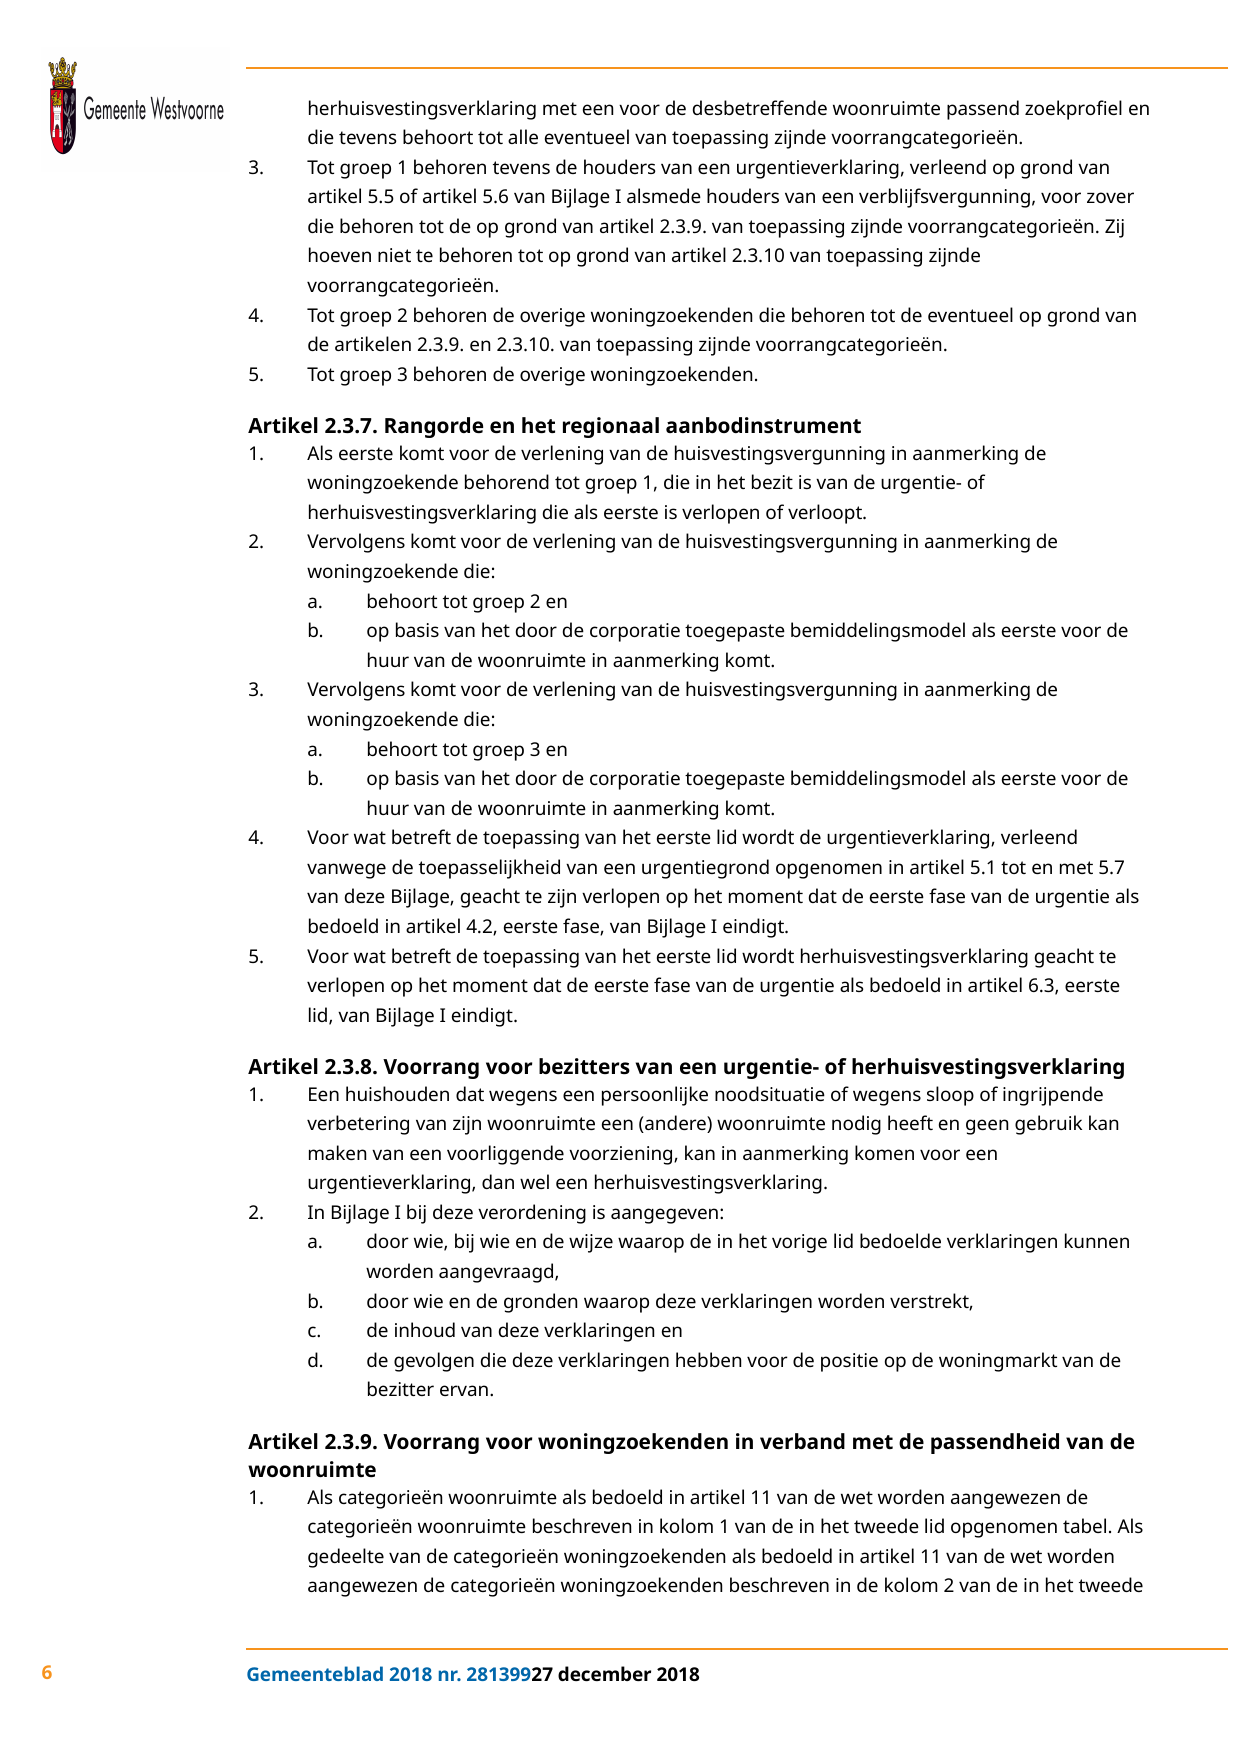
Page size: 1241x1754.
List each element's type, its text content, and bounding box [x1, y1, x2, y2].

list herhuisvestingsverklaring met een voor de desbetreffende woonruimte passend zoekprofiel en die tevens behoort tot alle eventueel van toepassing zijnde voorrangcategorieën. [248, 95, 1152, 150]
text Artikel 2.3.9. Voorrang voor woningzoekenden in verband met de passendheid van de woonruimte [248, 1427, 1152, 1484]
list Een huishouden dat wegens een persoonlijke noodsituatie of wegens sloop of ingrijpende verbetering van zijn woonruimte een (andere) woonruimte nodig heeft en geen gebruik kan maken van een voorliggende voorziening, kan in aanmerking komen voor een urgentieverklaring, dan wel een herhuisvestingsverklaring. [248, 1081, 1152, 1195]
text Artikel 2.3.7. Rangorde en het regionaal aanbodinstrument [248, 411, 1152, 440]
list door wie en de gronden waarop deze verklaringen worden verstrekt, [307, 1288, 1152, 1314]
list Voor wat betreft de toepassing van het eerste lid wordt herhuisvestingsverklaring geacht te verlopen op het moment dat de eerste fase van de urgentie als bedoeld in artikel 6.3, eerste lid, van Bijlage I eindigt. [248, 943, 1152, 1028]
list Tot groep 1 behoren tevens de houders van een urgentieverklaring, verleend op grond van artikel 5.5 of artikel 5.6 van Bijlage I alsmede houders van een verblijfsvergunning, voor zover die behoren tot de op grond van artikel 2.3.9. van toepassing zijnde voorrangcategorieën. Zij hoeven niet te behoren tot op grond van artikel 2.3.10 van toepassing zijnde voorrangcategorieën. [248, 154, 1152, 298]
list In Bijlage I bij deze verordening is aangegeven: [248, 1199, 1152, 1225]
picture [41, 47, 231, 172]
list Voor wat betreft de toepassing van het eerste lid wordt de urgentieverklaring, verleend vanwege de toepasselijkheid van een urgentiegrond opgenomen in artikel 5.1 tot en met 5.7 van deze Bijlage, geacht te zijn verlopen op het moment dat de eerste fase van de urgentie als bedoeld in artikel 4.2, eerste fase, van Bijlage I eindigt. [248, 824, 1152, 939]
list de inhoud van deze verklaringen en [307, 1317, 1152, 1343]
list de gevolgen die deze verklaringen hebben voor de positie op de woningmarkt van de bezitter ervan. [307, 1347, 1152, 1402]
list op basis van het door de corporatie toegepaste bemiddelingsmodel als eerste voor de huur van de woonruimte in aanmerking komt. [307, 617, 1152, 673]
list Tot groep 2 behoren de overige woningzoekenden die behoren tot de eventueel op grond van de artikelen 2.3.9. en 2.3.10. van toepassing zijnde voorrangcategorieën. [248, 302, 1152, 357]
list Vervolgens komt voor de verlening van de huisvestingsvergunning in aanmerking de woningzoekende die: [248, 677, 1152, 732]
list op basis van het door de corporatie toegepaste bemiddelingsmodel als eerste voor de huur van de woonruimte in aanmerking komt. [307, 765, 1152, 821]
list behoort tot groep 3 en [307, 736, 1152, 761]
list door wie, bij wie en de wijze waarop de in het vorige lid bedoelde verklaringen kunnen worden aangevraagd, [307, 1229, 1152, 1284]
list Vervolgens komt voor de verlening van de huisvestingsvergunning in aanmerking de woningzoekende die: [248, 529, 1152, 584]
text Artikel 2.3.8. Voorrang voor bezitters van een urgentie- of herhuisvestingsverklaring [248, 1052, 1152, 1081]
list behoort tot groep 2 en [307, 588, 1152, 613]
list Als categorieën woonruimte als bedoeld in artikel 11 van de wet worden aangewezen de categorieën woonruimte beschreven in kolom 1 van de in het tweede lid opgenomen tabel. Als gedeelte van de categorieën woningzoekenden als bedoeld in artikel 11 van de wet worden aangewezen de categorieën woningzoekenden beschreven in de kolom 2 van de in het tweede [248, 1484, 1152, 1598]
list Tot groep 3 behoren de overige woningzoekenden. [248, 361, 1152, 387]
list Als eerste komt voor de verlening van de huisvestingsvergunning in aanmerking de woningzoekende behorend tot groep 1, die in het bezit is van de urgentie- of herhuisvestingsverklaring die als eerste is verlopen of verloopt. [248, 440, 1152, 525]
